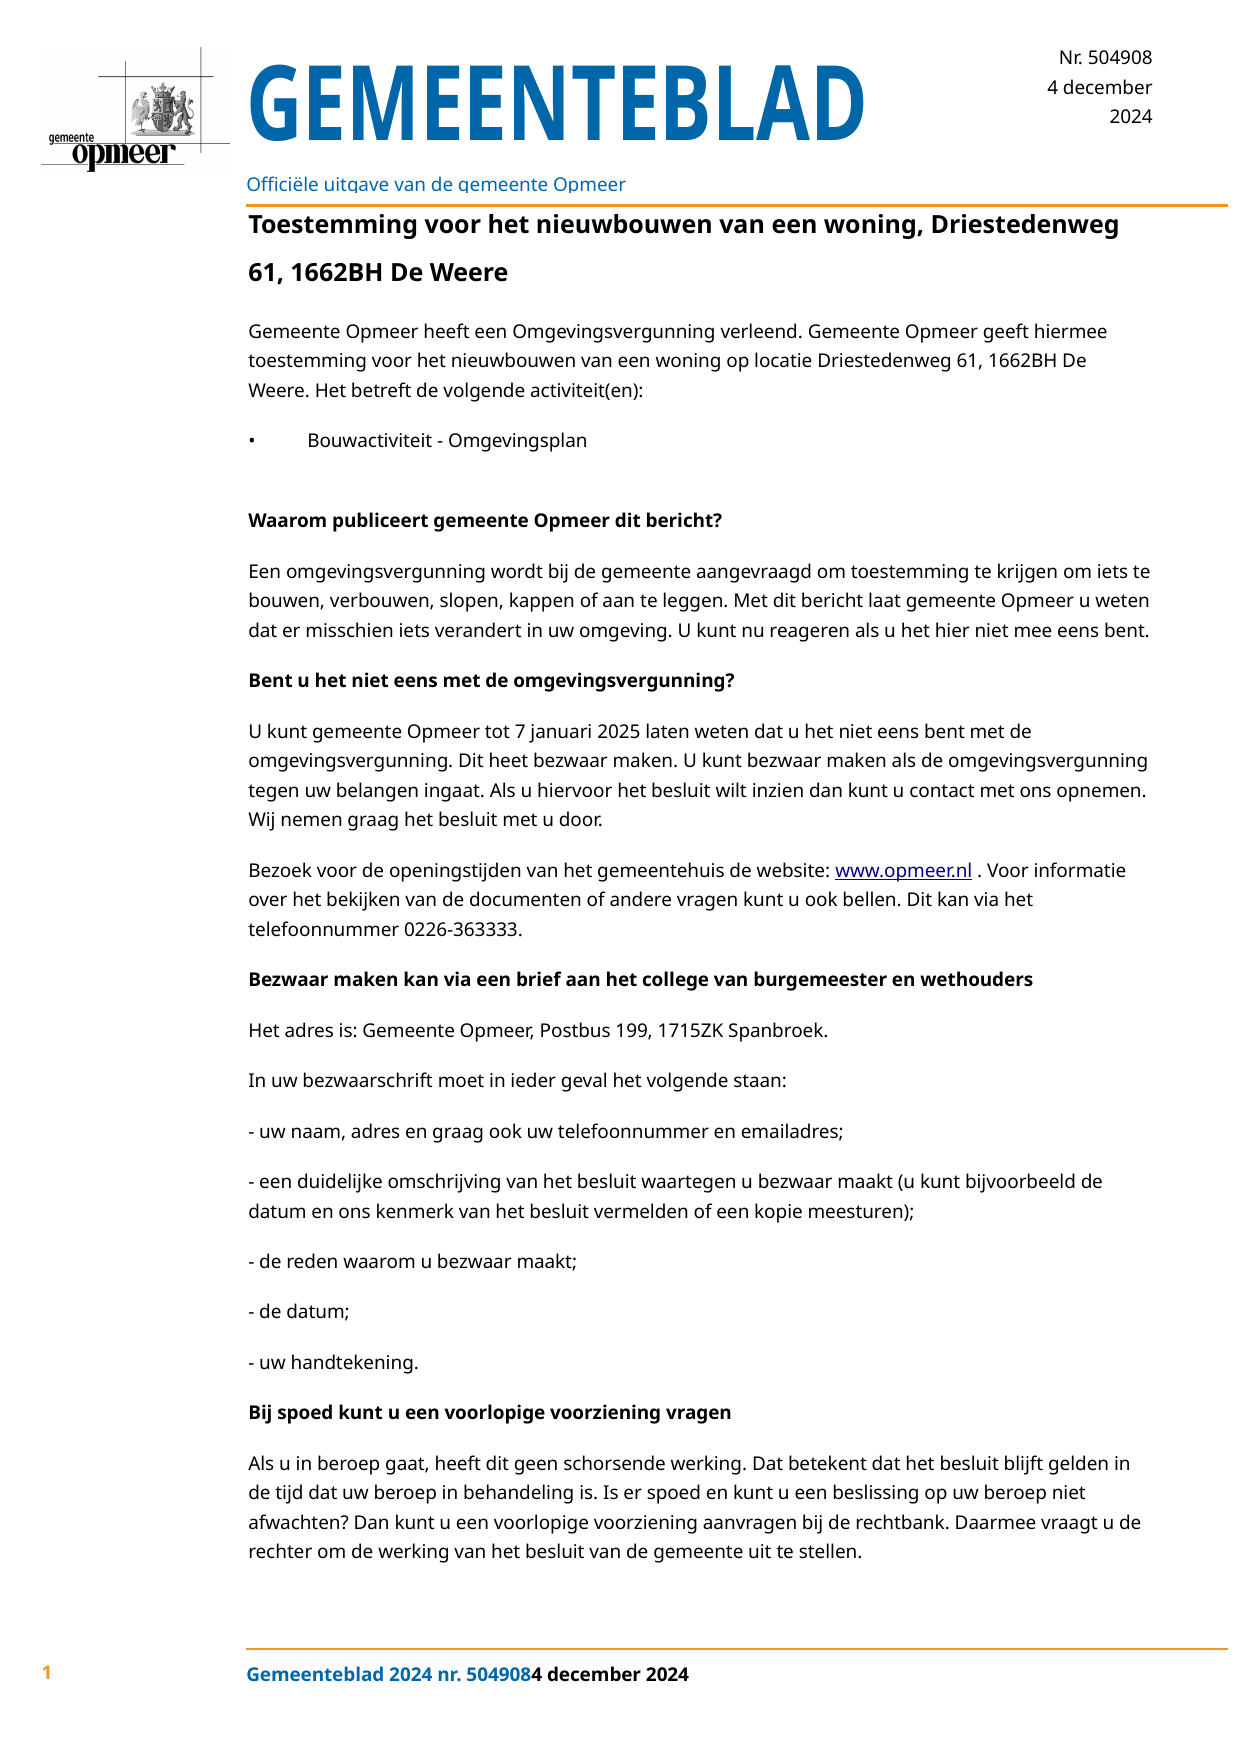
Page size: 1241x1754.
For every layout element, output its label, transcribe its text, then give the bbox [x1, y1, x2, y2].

text U kunt gemeente Opmeer tot 7 januari 2025 laten weten dat u het niet eens bent met de omgevingsvergunning. Dit heet bezwaar maken. U kunt bezwaar maken als de omgevingsvergunning tegen uw belangen ingaat. Als u hiervoor het besluit wilt inzien dan kunt u contact met ons opnemen. Wij nemen graag het besluit met u door. [248, 718, 1152, 832]
text Bij spoed kunt u een voorlopige voorziening vragen [248, 1399, 1152, 1425]
text - uw naam, adres en graag ook uw telefoonnummer en emailadres; [248, 1118, 1152, 1144]
text - de datum; [248, 1299, 1152, 1324]
text Een omgevingsvergunning wordt bij de gemeente aangevraagd om toestemming te krijgen om iets te bouwen, verbouwen, slopen, kappen of aan te leggen. Met dit bericht laat gemeente Opmeer u weten dat er misschien iets verandert in uw omgeving. U kunt nu reageren als u het hier niet mee eens bent. [248, 558, 1152, 643]
text Waarom publiceert gemeente Opmeer dit bericht? [248, 507, 1152, 533]
text - een duidelijke omschrijving van het besluit waartegen u bezwaar maakt (u kunt bijvoorbeeld de datum en ons kenmerk van het besluit vermelden of een kopie meesturen); [248, 1168, 1152, 1224]
text Het adres is: Gemeente Opmeer, Postbus 199, 1715ZK Spanbroek. [248, 1017, 1152, 1043]
text Als u in beroep gaat, heeft dit geen schorsende werking. Dat betekent dat het besluit blijft gelden in de tijd dat uw beroep in behandeling is. Is er spoed en kunt u een beslissing op uw beroep niet afwachten? Dan kunt u een voorlopige voorziening aanvragen bij de rechtbank. Daarmee vraagt u de rechter om de werking van het besluit van de gemeente uit te stellen. [248, 1450, 1152, 1564]
list Bouwactiviteit - Omgevingsplan [248, 427, 1152, 453]
text - uw handtekening. [248, 1349, 1152, 1375]
text Gemeente Opmeer heeft een Omgevingsvergunning verleend. Gemeente Opmeer geeft hiermee toestemming voor het nieuwbouwen van een woning op locatie Driestedenweg 61, 1662BH De Weere. Het betreft de volgende activiteit(en): [248, 318, 1152, 403]
text Bezoek voor de openingstijden van het gemeentehuis de website: www.opmeer.nl . Voor informatie over het bekijken van de documenten of andere vragen kunt u ook bellen. Dit kan via het telefoonnummer 0226-363333. [248, 857, 1152, 942]
text In uw bezwaarschrift moet in ieder geval het volgende staan: [248, 1067, 1152, 1093]
text - de reden waarom u bezwaar maakt; [248, 1248, 1152, 1274]
text Bezwaar maken kan via een brief aan het college van burgemeester en wethouders [248, 967, 1152, 992]
text Bent u het niet eens met de omgevingsvergunning? [248, 667, 1152, 693]
text Toestemming voor het nieuwbouwen van een woning, Driestedenweg 61, 1662BH De Weere [248, 207, 1152, 288]
picture [41, 47, 231, 172]
